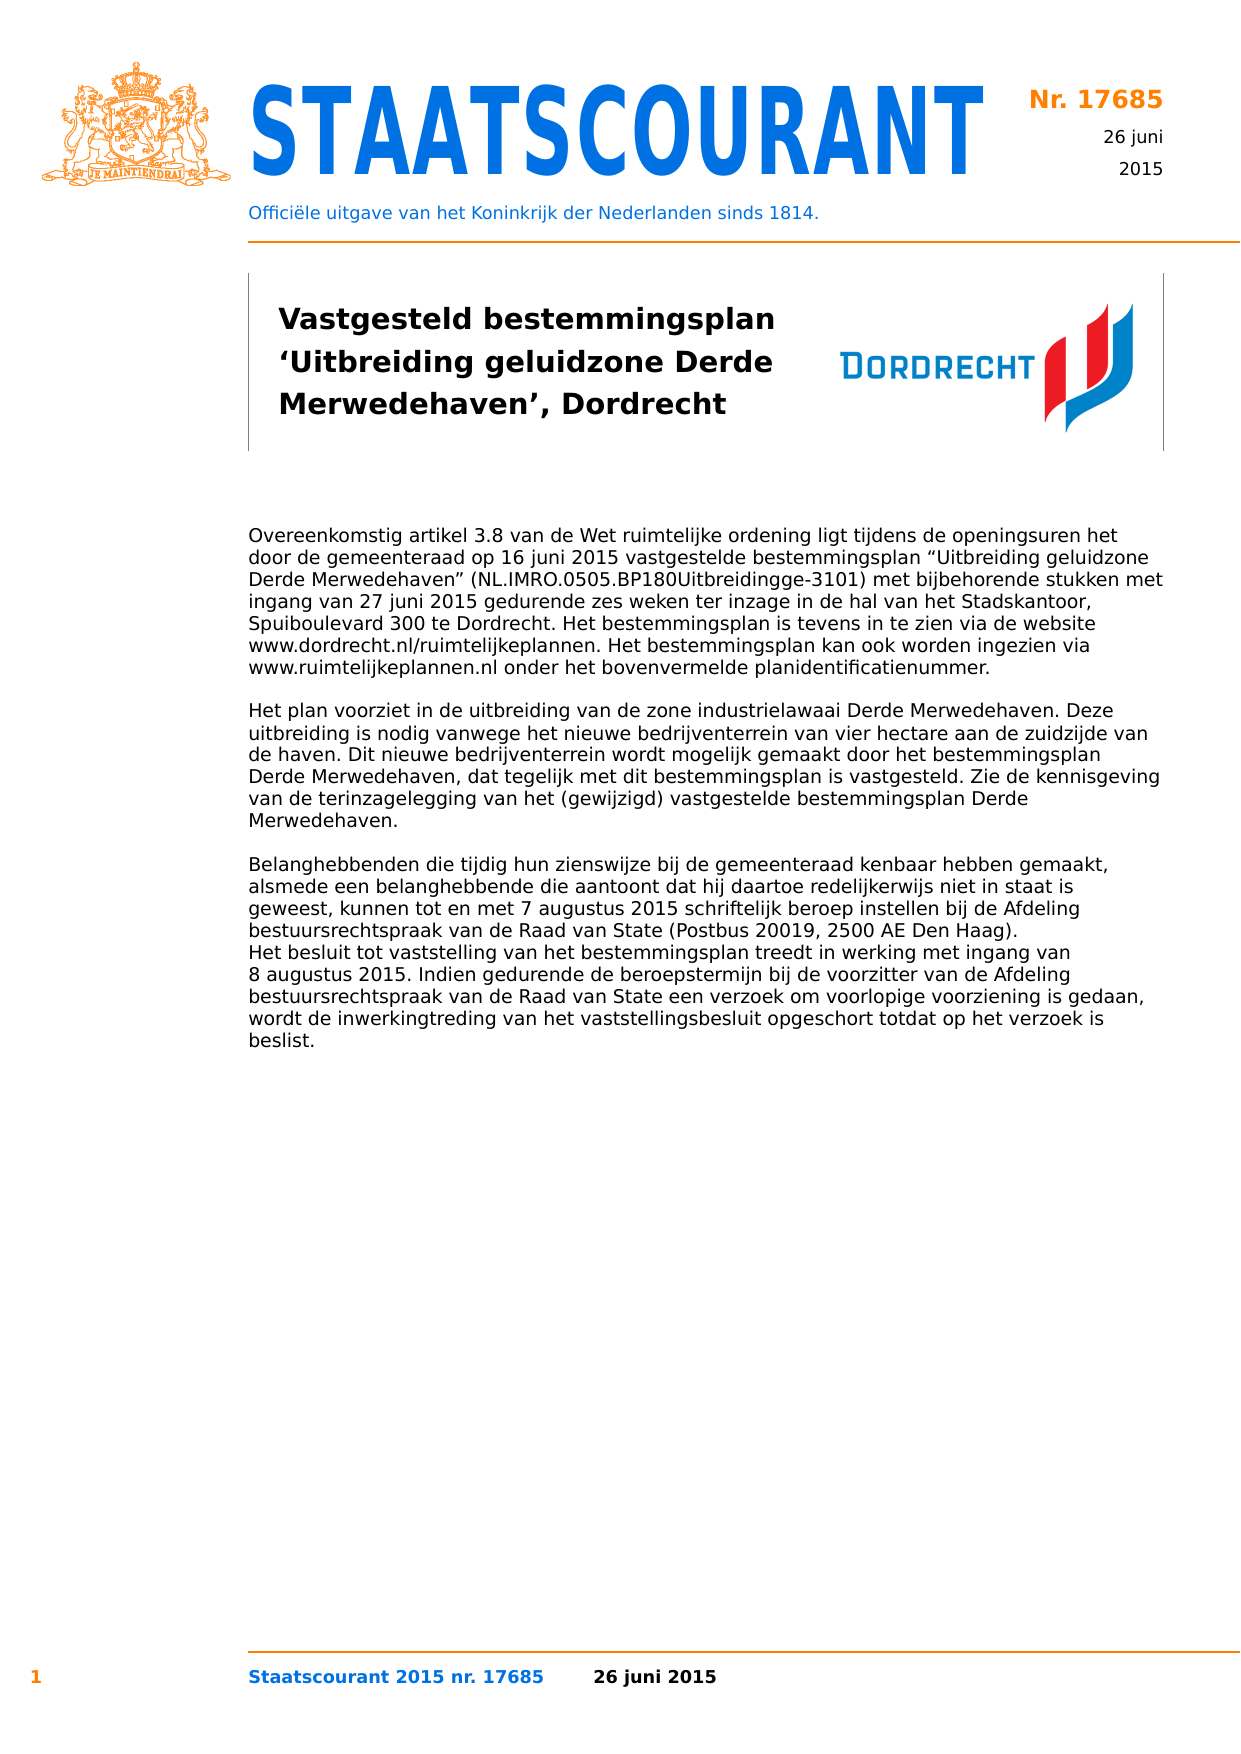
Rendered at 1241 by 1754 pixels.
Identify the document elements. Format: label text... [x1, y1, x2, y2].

text Het plan voorziet in de uitbreiding van de zone industrielawaai Derde Merwedehaven. Deze uitbreiding is nodig vanwege het nieuwe bedrijventerrein van vier hectare aan de zuidzijde van de haven. Dit nieuwe bedrijventerrein wordt mogelijk gemaakt door het bestemmingsplan Derde Merwedehaven, dat tegelijk met dit bestemmingsplan is vastgesteld. Zie de kennisgeving van de terinzagelegging van het (gewijzigd) vastgestelde bestemmingsplan Derde Merwedehaven. [248, 700, 1163, 832]
picture [838, 302, 1134, 433]
text Het besluit tot vaststelling van het bestemmingsplan treedt in werking met ingang van 8 augustus 2015. Indien gedurende de beroepstermijn bij de voorzitter van de Afdeling bestuursrechtspraak van de Raad van State een verzoek om voorlopige voorziening is gedaan, wordt de inwerkingtreding van het vaststellingsbesluit opgeschort totdat op het verzoek is beslist. [248, 942, 1163, 1052]
table_cell Officiële uitgave van het Koninkrijk der Nederlanden sinds 1814. [248, 203, 1240, 241]
text Belanghebbenden die tijdig hun zienswijze bij de gemeenteraad kenbaar hebben gemaakt, alsmede een belanghebbende die aantoont dat hij daartoe redelijkerwijs niet in staat is geweest, kunnen tot en met 7 augustus 2015 schriftelijk beroep instellen bij de Afdeling bestuursrechtspraak van de Raad van State (Postbus 20019, 2500 AE Den Haag). [248, 854, 1163, 942]
table_cell 26 juni [998, 121, 1240, 153]
subtitle Vastgesteld bestemmingsplan ‘Uitbreiding geluidzone Derde Merwedehaven’, Dordrecht [249, 273, 1163, 451]
text Overeenkomstig artikel 3.8 van de Wet ruimtelijke ordening ligt tijdens de openingsuren het door de gemeenteraad op 16 juni 2015 vastgestelde bestemmingsplan “Uitbreiding geluidzone Derde Merwedehaven” (NL.IMRO.0505.BP180Uitbreidingge-3101) met bijbehorende stukken met ingang van 27 juni 2015 gedurende zes weken ter inzage in de hal van het Stadskantoor, Spuiboulevard 300 te Dordrecht. Het bestemmingsplan is tevens in te zien via de website www.dordrecht.nl/ruimtelijkeplannen. Het bestemmingsplan kan ook worden ingezien via www.ruimtelijkeplannen.nl onder het bovenvermelde planidentificatienummer. [248, 525, 1163, 678]
table_header Nr. 17685 [998, 62, 1240, 121]
table_cell 2015 [998, 153, 1240, 203]
table_header [25, 62, 248, 241]
table_header STAATSCOURANT [248, 62, 998, 203]
picture [41, 62, 231, 186]
